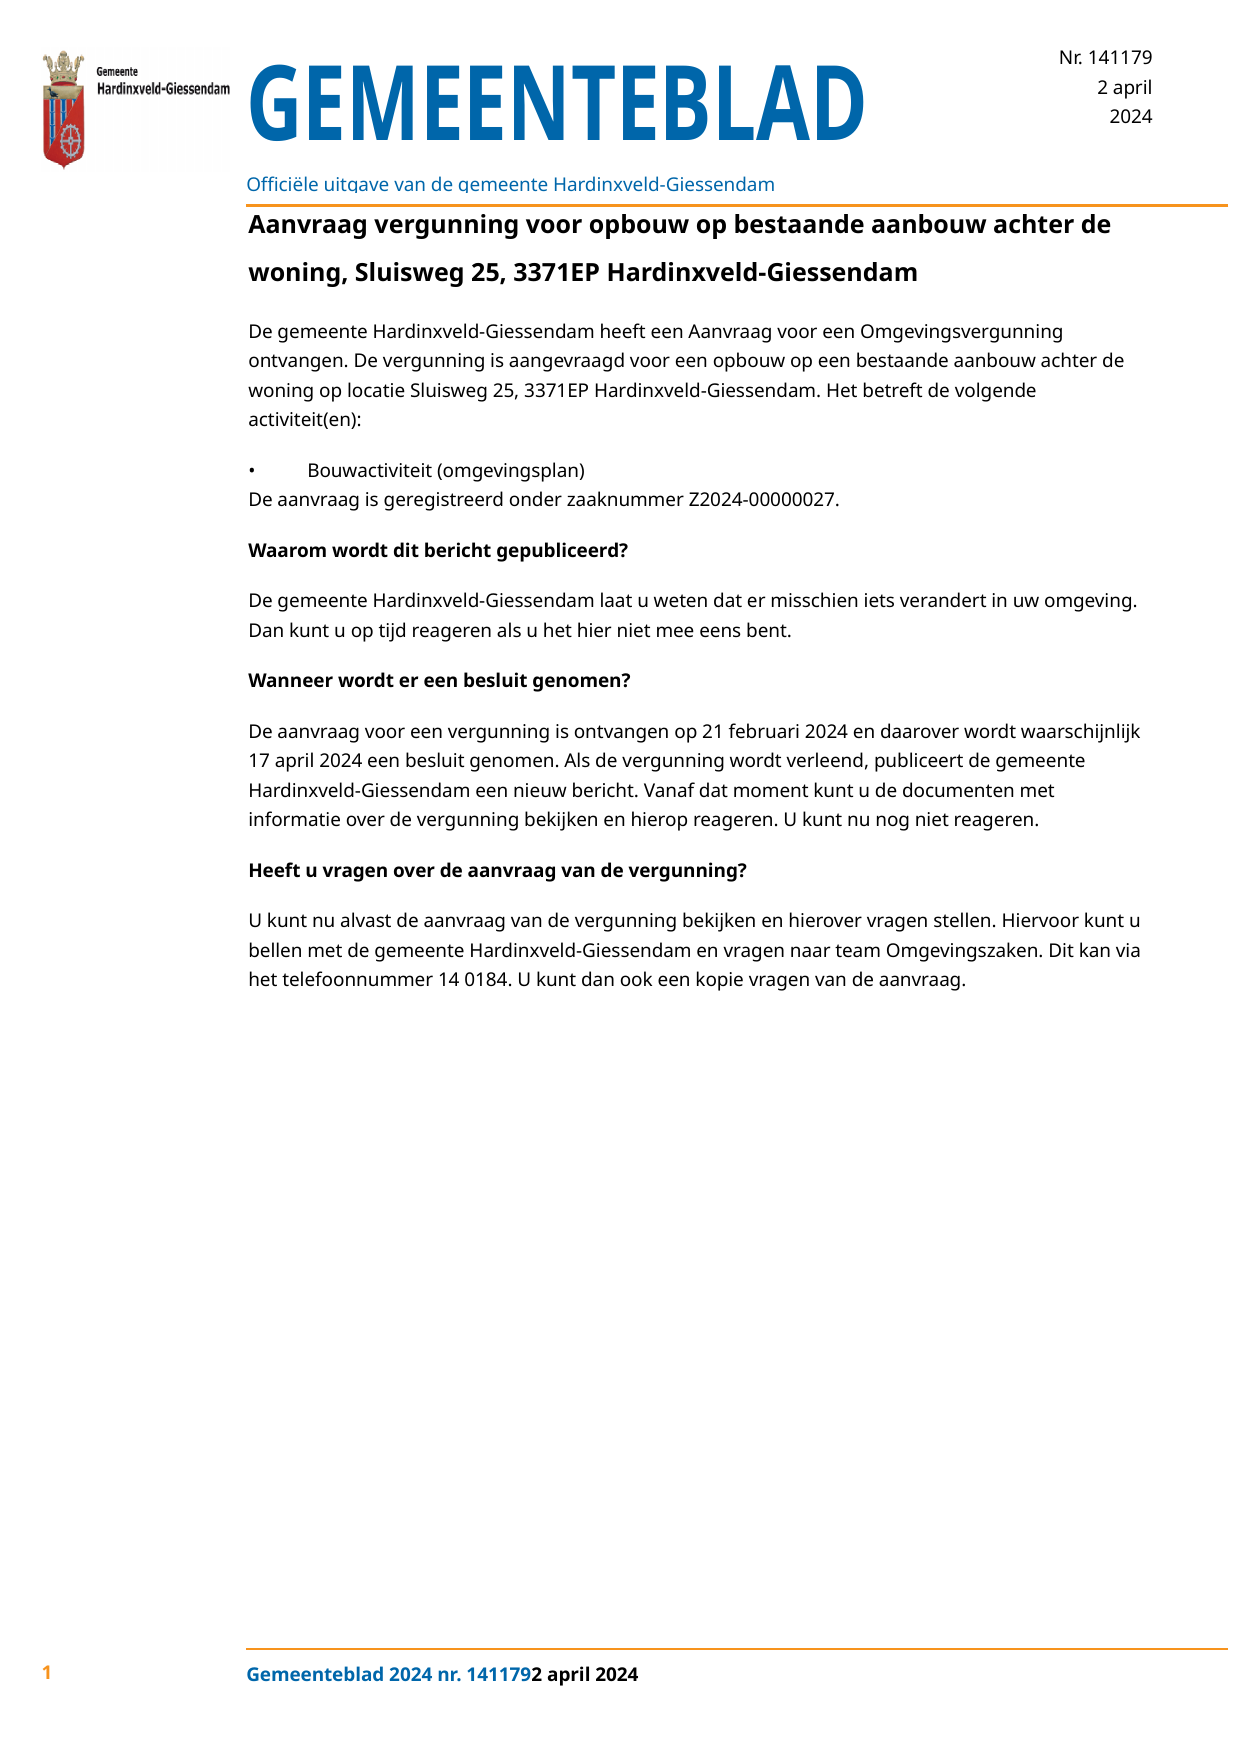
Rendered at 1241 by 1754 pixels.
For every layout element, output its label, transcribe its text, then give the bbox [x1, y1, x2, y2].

picture [41, 47, 231, 172]
text De gemeente Hardinxveld-Giessendam heeft een Aanvraag voor een Omgevingsvergunning ontvangen. De vergunning is aangevraagd voor een opbouw op een bestaande aanbouw achter de woning op locatie Sluisweg 25, 3371EP Hardinxveld-Giessendam. Het betreft de volgende activiteit(en): [248, 318, 1152, 432]
text De gemeente Hardinxveld-Giessendam laat u weten dat er misschien iets verandert in uw omgeving. Dan kunt u op tijd reageren als u het hier niet mee eens bent. [248, 587, 1152, 643]
text Heeft u vragen over de aanvraag van de vergunning? [248, 857, 1152, 883]
list Bouwactiviteit (omgevingsplan) [248, 457, 1152, 483]
text Aanvraag vergunning voor opbouw op bestaande aanbouw achter de woning, Sluisweg 25, 3371EP Hardinxveld-Giessendam [248, 207, 1152, 288]
text Waarom wordt dit bericht gepubliceerd? [248, 537, 1152, 563]
text De aanvraag voor een vergunning is ontvangen op 21 februari 2024 en daarover wordt waarschijnlijk 17 april 2024 een besluit genomen. Als de vergunning wordt verleend, publiceert de gemeente Hardinxveld-Giessendam een nieuw bericht. Vanaf dat moment kunt u de documenten met informatie over de vergunning bekijken en hierop reageren. U kunt nu nog niet reageren. [248, 718, 1152, 832]
text U kunt nu alvast de aanvraag van de vergunning bekijken en hierover vragen stellen. Hiervoor kunt u bellen met de gemeente Hardinxveld-Giessendam en vragen naar team Omgevingszaken. Dit kan via het telefoonnummer 14 0184. U kunt dan ook een kopie vragen van de aanvraag. [248, 907, 1152, 992]
text Wanneer wordt er een besluit genomen? [248, 667, 1152, 693]
text De aanvraag is geregistreerd onder zaaknummer Z2024-00000027. [248, 487, 1152, 512]
